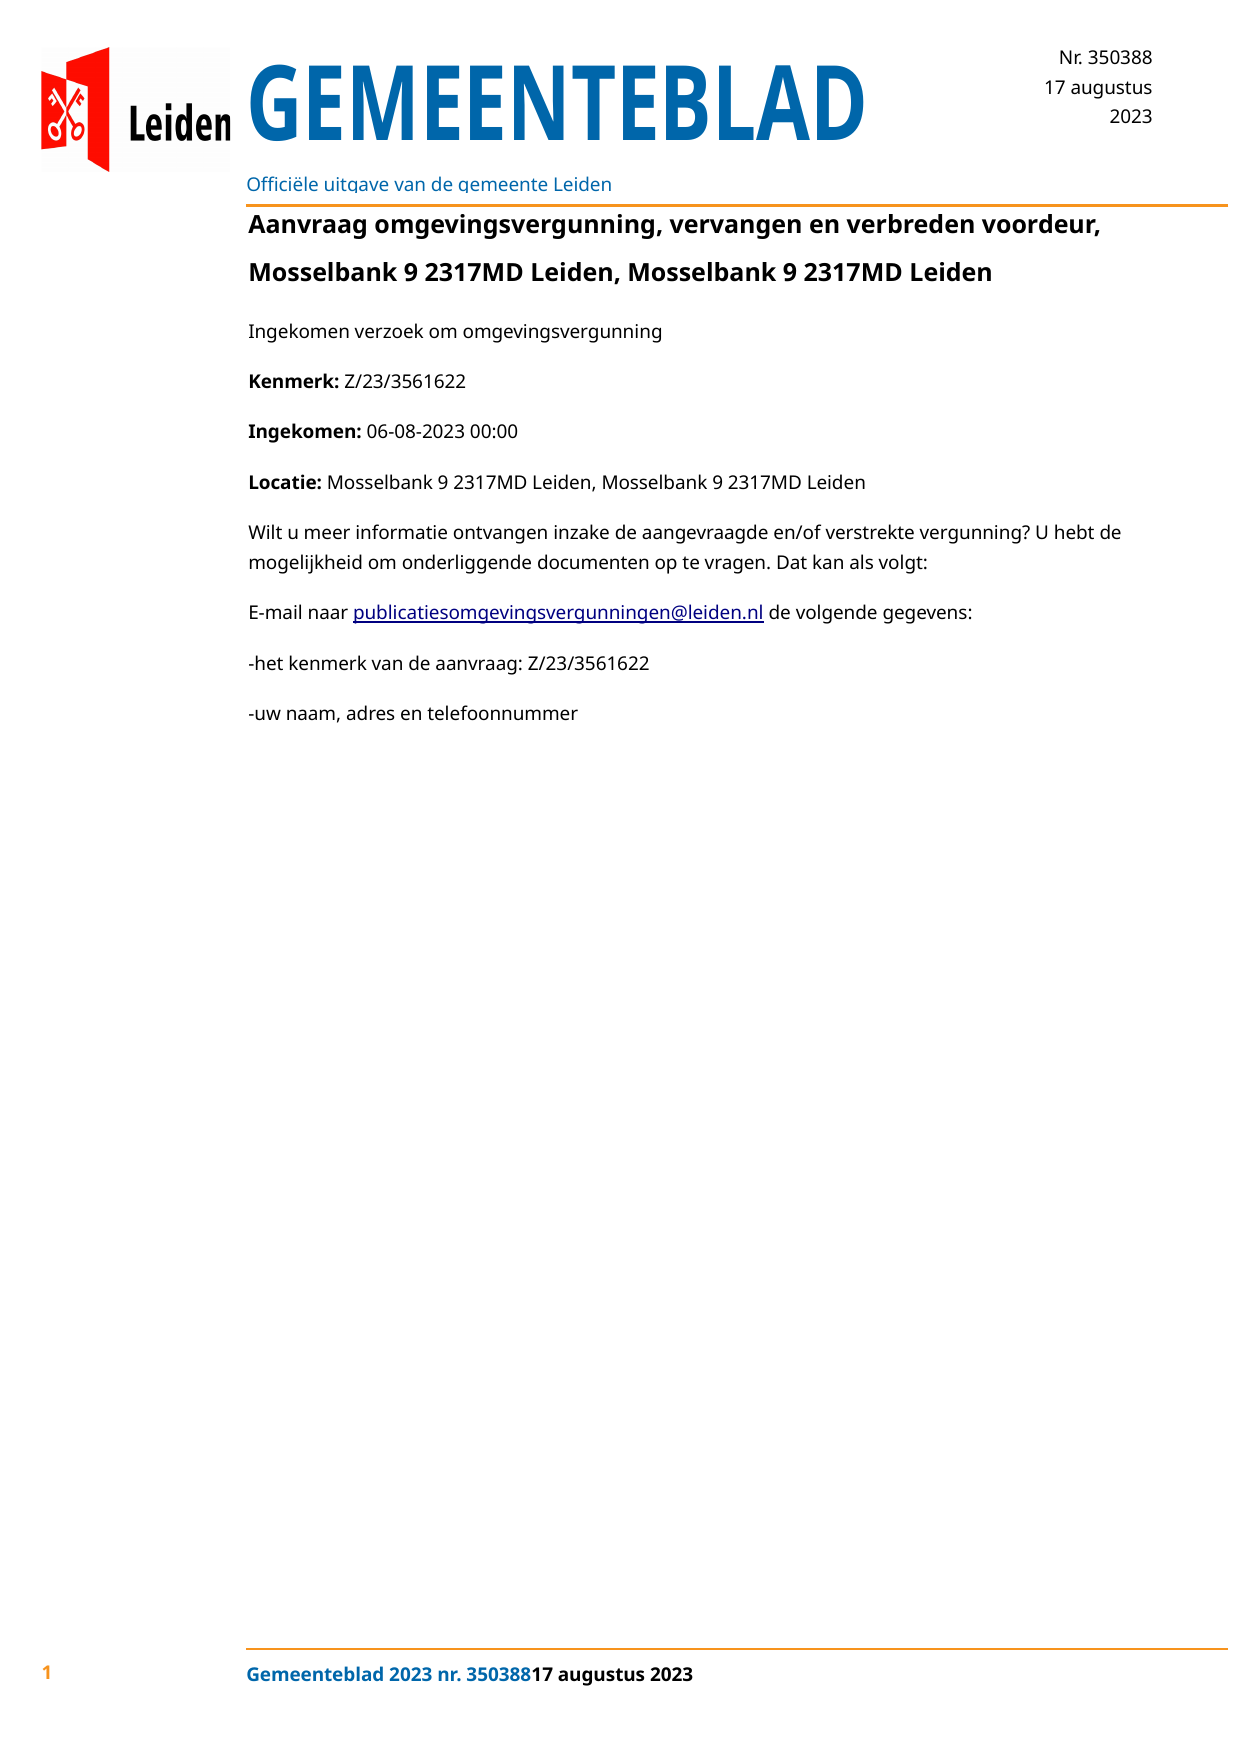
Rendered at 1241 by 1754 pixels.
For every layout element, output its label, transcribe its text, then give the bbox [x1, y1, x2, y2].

text Ingekomen verzoek om omgevingsvergunning [248, 318, 1152, 344]
text Locatie: Mosselbank 9 2317MD Leiden, Mosselbank 9 2317MD Leiden [248, 469, 1152, 495]
text Kenmerk: Z/23/3561622 [248, 368, 1152, 394]
text Ingekomen: 06-08-2023 00:00 [248, 419, 1152, 444]
text E-mail naar publicatiesomgevingsvergunningen@leiden.nl de volgende gegevens: [248, 599, 1152, 625]
text Aanvraag omgevingsvergunning, vervangen en verbreden voordeur, Mosselbank 9 2317MD Leiden, Mosselbank 9 2317MD Leiden [248, 207, 1152, 288]
text Wilt u meer informatie ontvangen inzake de aangevraagde en/of verstrekte vergunning? U hebt de mogelijkheid om onderliggende documenten op te vragen. Dat kan als volgt: [248, 519, 1152, 575]
text -uw naam, adres en telefoonnummer [248, 700, 1152, 726]
text -het kenmerk van de aanvraag: Z/23/3561622 [248, 650, 1152, 676]
picture [41, 47, 231, 172]
